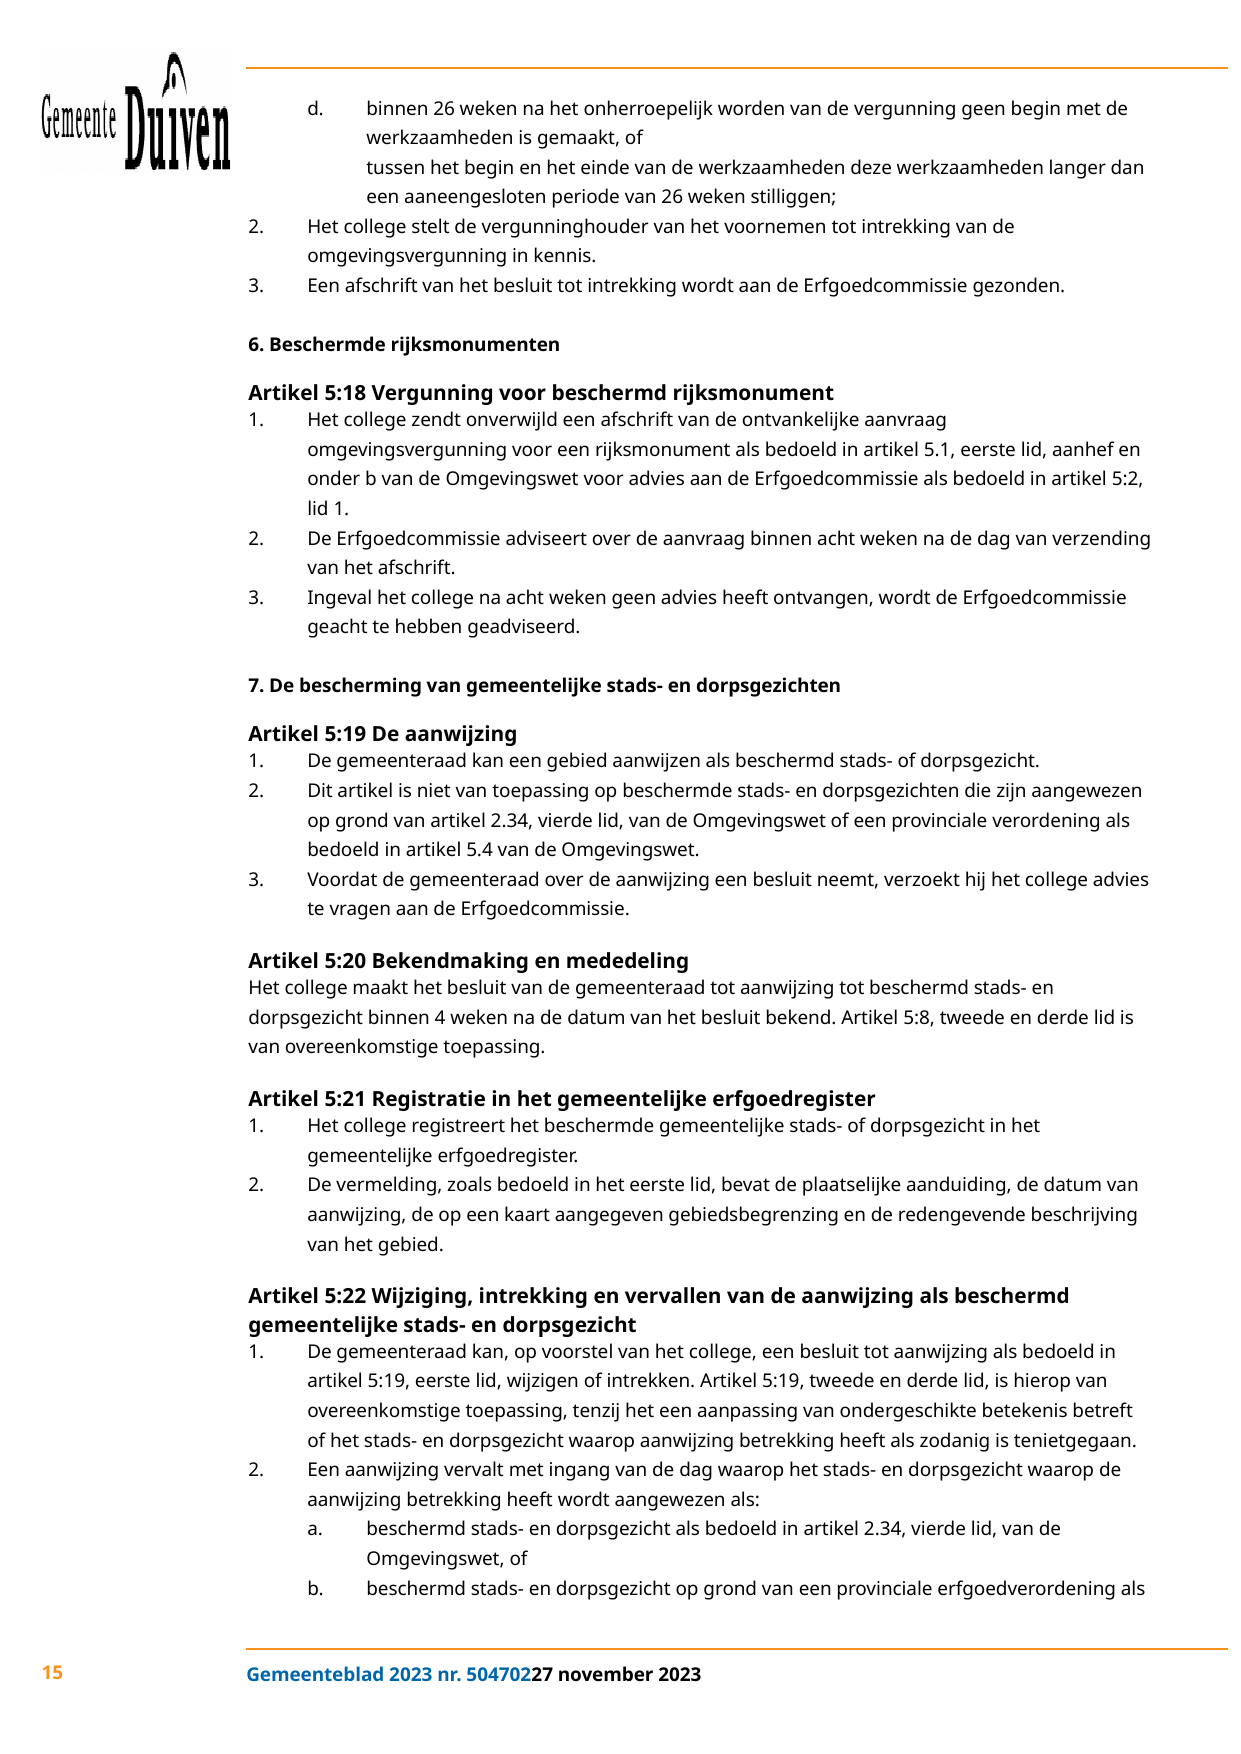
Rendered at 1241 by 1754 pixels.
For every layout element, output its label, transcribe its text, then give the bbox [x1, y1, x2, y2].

text 7. De bescherming van gemeentelijke stads- en dorpsgezichten [248, 673, 1152, 698]
list Ingeval het college na acht weken geen advies heeft ontvangen, wordt de Erfgoedcommissie geacht te hebben geadviseerd. [248, 584, 1152, 639]
picture [41, 47, 231, 172]
list De gemeenteraad kan, op voorstel van het college, een besluit tot aanwijzing als bedoeld in artikel 5:19, eerste lid, wijzigen of intrekken. Artikel 5:19, tweede en derde lid, is hierop van overeenkomstige toepassing, tenzij het een aanpassing van ondergeschikte betekenis betreft of het stads- en dorpsgezicht waarop aanwijzing betrekking heeft als zodanig is tenietgegaan. [248, 1338, 1152, 1453]
list Dit artikel is niet van toepassing op beschermde stads- en dorpsgezichten die zijn aangewezen op grond van artikel 2.34, vierde lid, van de Omgevingswet of een provinciale verordening als bedoeld in artikel 5.4 van de Omgevingswet. [248, 777, 1152, 862]
list Voordat de gemeenteraad over de aanwijzing een besluit neemt, verzoekt hij het college advies te vragen aan de Erfgoedcommissie. [248, 866, 1152, 921]
list Een aanwijzing vervalt met ingang van de dag waarop het stads- en dorpsgezicht waarop de aanwijzing betrekking heeft wordt aangewezen als: [248, 1456, 1152, 1512]
text 6. Beschermde rijksmonumenten [248, 331, 1152, 357]
list binnen 26 weken na het onherroepelijk worden van de vergunning geen begin met de werkzaamheden is gemaakt, of [307, 95, 1152, 150]
text Artikel 5:18 Vergunning voor beschermd rijksmonument [248, 378, 1152, 406]
list De Erfgoedcommissie adviseert over de aanvraag binnen acht weken na de dag van verzending van het afschrift. [248, 525, 1152, 580]
list Het college stelt de vergunninghouder van het voornemen tot intrekking van de omgevingsvergunning in kennis. [248, 213, 1152, 268]
list De gemeenteraad kan een gebied aanwijzen als beschermd stads- of dorpsgezicht. [248, 748, 1152, 773]
text Artikel 5:21 Registratie in het gemeentelijke erfgoedregister [248, 1084, 1152, 1112]
list De vermelding, zoals bedoeld in het eerste lid, bevat de plaatselijke aanduiding, de datum van aanwijzing, de op een kaart aangegeven gebiedsbegrenzing en de redengevende beschrijving van het gebied. [248, 1172, 1152, 1257]
text Het college maakt het besluit van de gemeenteraad tot aanwijzing tot beschermd stads- en dorpsgezicht binnen 4 weken na de datum van het besluit bekend. Artikel 5:8, tweede en derde lid is van overeenkomstige toepassing. [248, 974, 1152, 1059]
text Artikel 5:20 Bekendmaking en mededeling [248, 946, 1152, 974]
list Een afschrift van het besluit tot intrekking wordt aan de Erfgoedcommissie gezonden. [248, 272, 1152, 298]
list beschermd stads- en dorpsgezicht op grond van een provinciale erfgoedverordening als [307, 1575, 1152, 1601]
list tussen het begin en het einde van de werkzaamheden deze werkzaamheden langer dan een aaneengesloten periode van 26 weken stilliggen; [307, 154, 1152, 209]
list Het college registreert het beschermde gemeentelijke stads- of dorpsgezicht in het gemeentelijke erfgoedregister. [248, 1112, 1152, 1168]
list Het college zendt onverwijld een afschrift van de ontvankelijke aanvraag omgevingsvergunning voor een rijksmonument als bedoeld in artikel 5.1, eerste lid, aanhef en onder b van de Omgevingswet voor advies aan de Erfgoedcommissie als bedoeld in artikel 5:2, lid 1. [248, 406, 1152, 521]
list beschermd stads- en dorpsgezicht als bedoeld in artikel 2.34, vierde lid, van de Omgevingswet, of [307, 1516, 1152, 1571]
text Artikel 5:19 De aanwijzing [248, 719, 1152, 748]
text Artikel 5:22 Wijziging, intrekking en vervallen van de aanwijzing als beschermd gemeentelijke stads- en dorpsgezicht [248, 1281, 1152, 1338]
